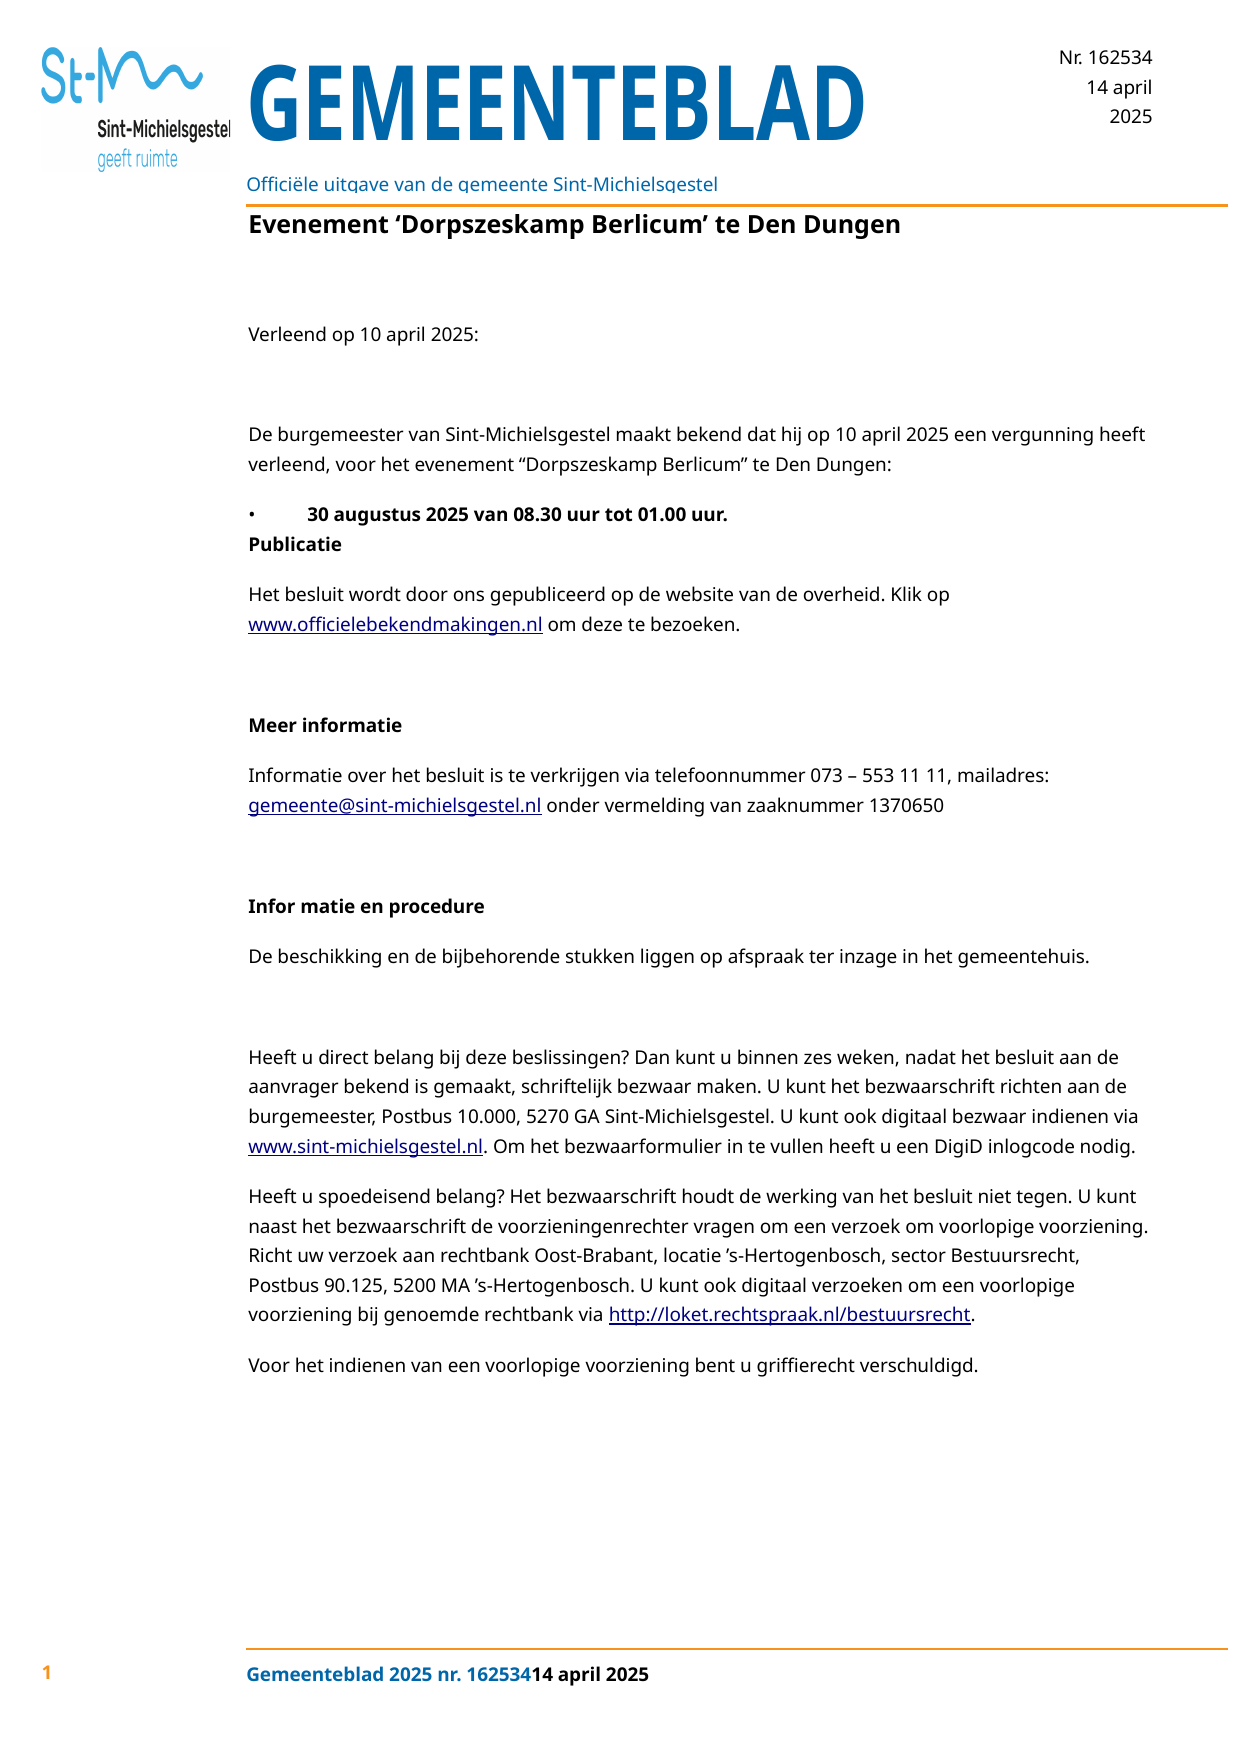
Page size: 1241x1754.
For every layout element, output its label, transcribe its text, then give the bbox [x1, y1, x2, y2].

list 30 augustus 2025 van 08.30 uur tot 01.00 uur. [248, 502, 1152, 527]
text Voor het indienen van een voorlopige voorziening bent u griffierecht verschuldigd. [248, 1352, 1152, 1378]
picture [41, 47, 231, 172]
text Heeft u direct belang bij deze beslissingen? Dan kunt u binnen zes weken, nadat het besluit aan de aanvrager bekend is gemaakt, schriftelijk bezwaar maken. U kunt het bezwaarschrift richten aan de burgemeester, Postbus 10.000, 5270 GA Sint-Michielsgestel. U kunt ook digitaal bezwaar indienen via www.sint-michielsgestel.nl. Om het bezwaarformulier in te vullen heeft u een DigiD inlogcode nodig. [248, 1044, 1152, 1158]
text Heeft u spoedeisend belang? Het bezwaarschrift houdt de werking van het besluit niet tegen. U kunt naast het bezwaarschrift de voorzieningenrechter vragen om een verzoek om voorlopige voorziening. Richt uw verzoek aan rechtbank Oost-Brabant, locatie ’s-Hertogenbosch, sector Bestuursrecht, Postbus 90.125, 5200 MA ’s-Hertogenbosch. U kunt ook digitaal verzoeken om een voorlopige voorziening bij genoemde rechtbank via http://loket.rechtspraak.nl/bestuursrecht. [248, 1183, 1152, 1327]
text Evenement ‘Dorpszeskamp Berlicum’ te Den Dungen [248, 207, 1152, 241]
text Meer informatie [248, 712, 1152, 738]
text Verleend op 10 april 2025: [248, 321, 1152, 346]
text Publicatie [248, 531, 1152, 557]
text De burgemeester van Sint-Michielsgestel maakt bekend dat hij op 10 april 2025 een vergunning heeft verleend, voor het evenement “Dorpszeskamp Berlicum” te Den Dungen: [248, 422, 1152, 477]
text De beschikking en de bijbehorende stukken liggen op afspraak ter inzage in het gemeentehuis. [248, 943, 1152, 969]
text Informatie over het besluit is te verkrijgen via telefoonnummer 073 – 553 11 11, mailadres: gemeente@sint-michielsgestel.nl onder vermelding van zaaknummer 1370650 [248, 762, 1152, 818]
text Infor matie en procedure [248, 893, 1152, 918]
text Het besluit wordt door ons gepubliceerd op de website van de overheid. Klik op www.officielebekendmakingen.nl om deze te bezoeken. [248, 582, 1152, 637]
